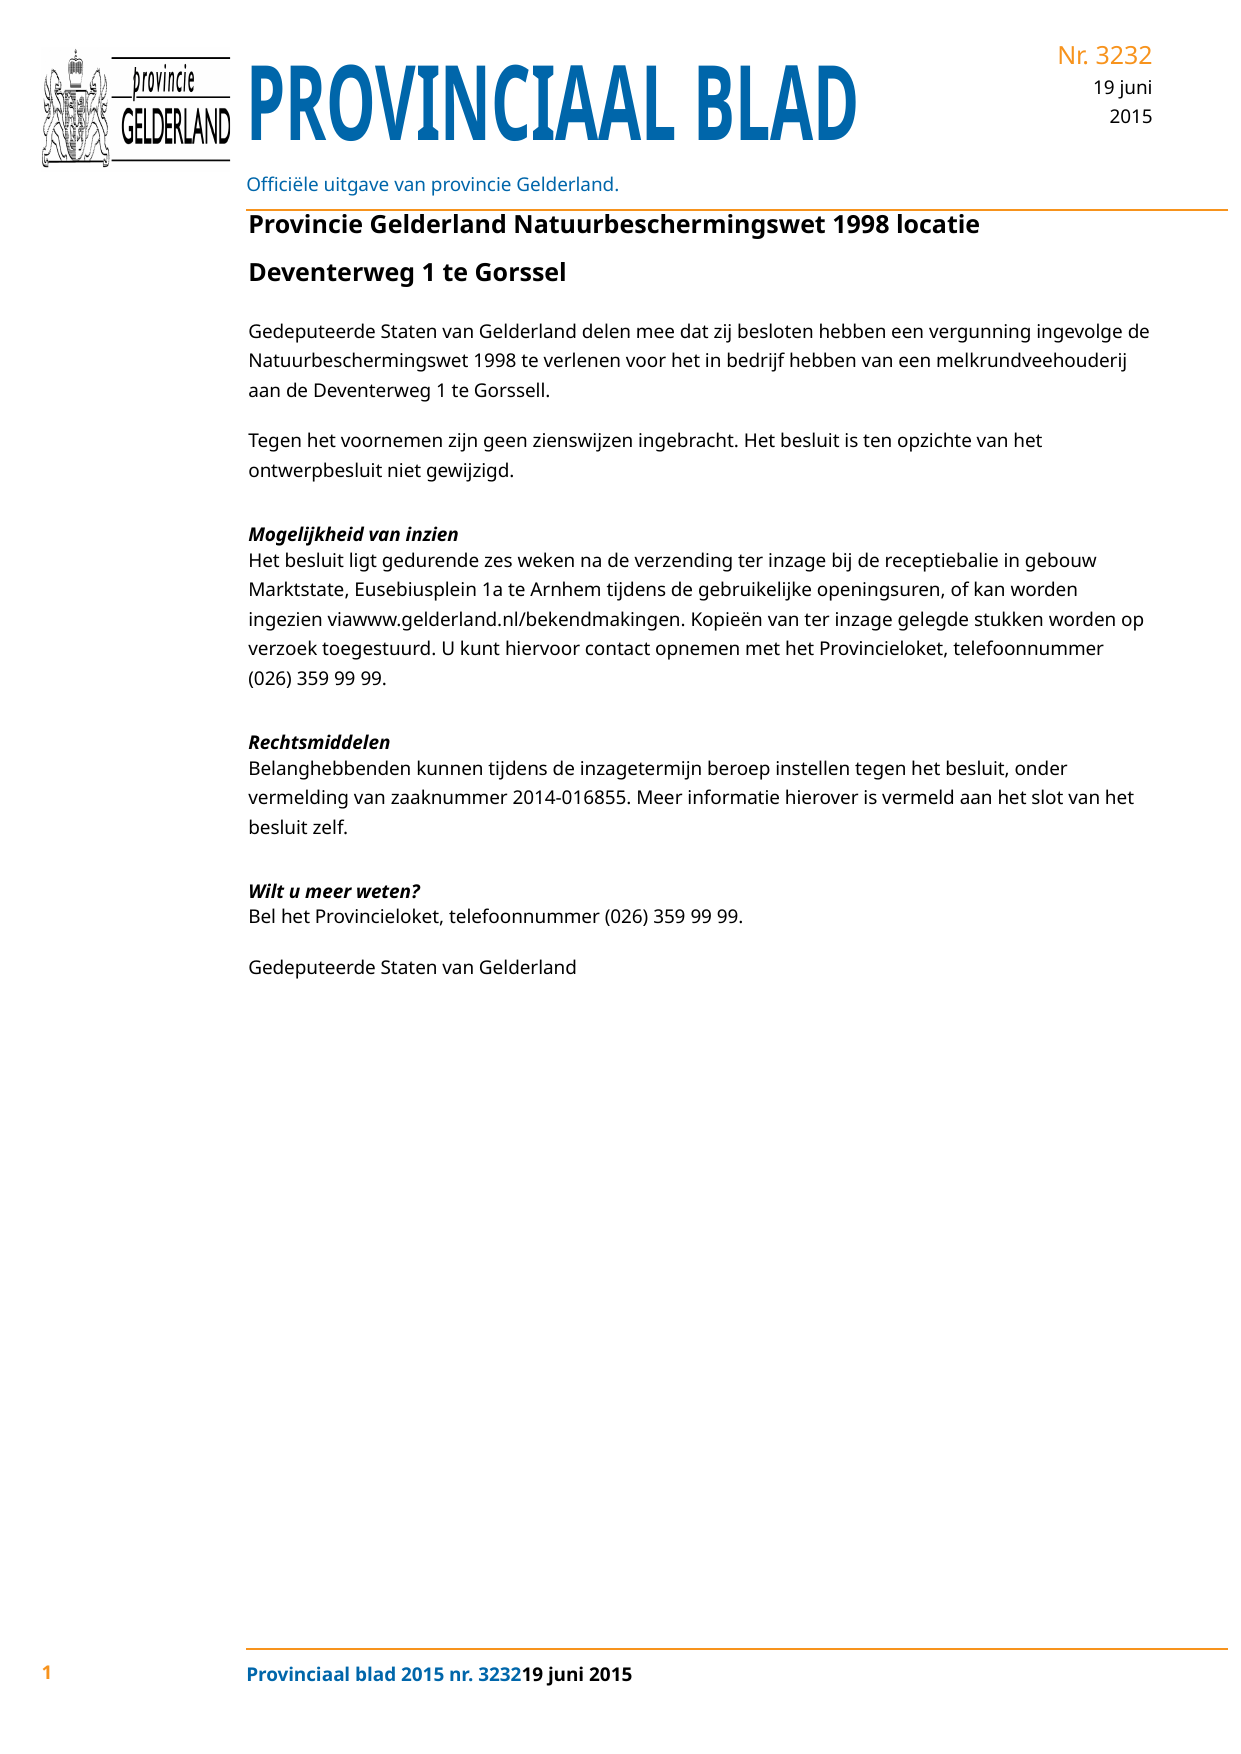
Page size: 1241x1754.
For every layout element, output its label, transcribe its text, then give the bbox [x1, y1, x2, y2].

text Tegen het voornemen zijn geen zienswijzen ingebracht. Het besluit is ten opzichte van het ontwerpbesluit niet gewijzigd. [248, 427, 1152, 483]
picture [41, 47, 231, 172]
text Provincie Gelderland Natuurbeschermingswet 1998 locatie Deventerweg 1 te Gorssel [248, 211, 1152, 288]
text Belanghebbenden kunnen tijdens de inzagetermijn beroep instellen tegen het besluit, onder vermelding van zaaknummer 2014-016855. Meer informatie hierover is vermeld aan het slot van het besluit zelf. [248, 755, 1152, 840]
text Gedeputeerde Staten van Gelderland delen mee dat zij besloten hebben een vergunning ingevolge de Natuurbeschermingswet 1998 te verlenen voor het in bedrijf hebben van een melkrundveehouderij aan de Deventerweg 1 te Gorssell. [248, 318, 1152, 403]
text Wilt u meer weten? [248, 878, 1152, 904]
text Gedeputeerde Staten van Gelderland [248, 954, 1152, 980]
text Het besluit ligt gedurende zes weken na de verzending ter inzage bij de receptiebalie in gebouw Marktstate, Eusebiusplein 1a te Arnhem tijdens de gebruikelijke openingsuren, of kan worden ingezien viawww.gelderland.nl/bekendmakingen. Kopieën van ter inzage gelegde stukken worden op verzoek toegestuurd. U kunt hiervoor contact opnemen met het Provincieloket, telefoonnummer (026) 359 99 99. [248, 547, 1152, 691]
text Bel het Provincieloket, telefoonnummer (026) 359 99 99. [248, 904, 1152, 929]
text Rechtsmiddelen [248, 729, 1152, 755]
text Mogelijkheid van inzien [248, 521, 1152, 547]
